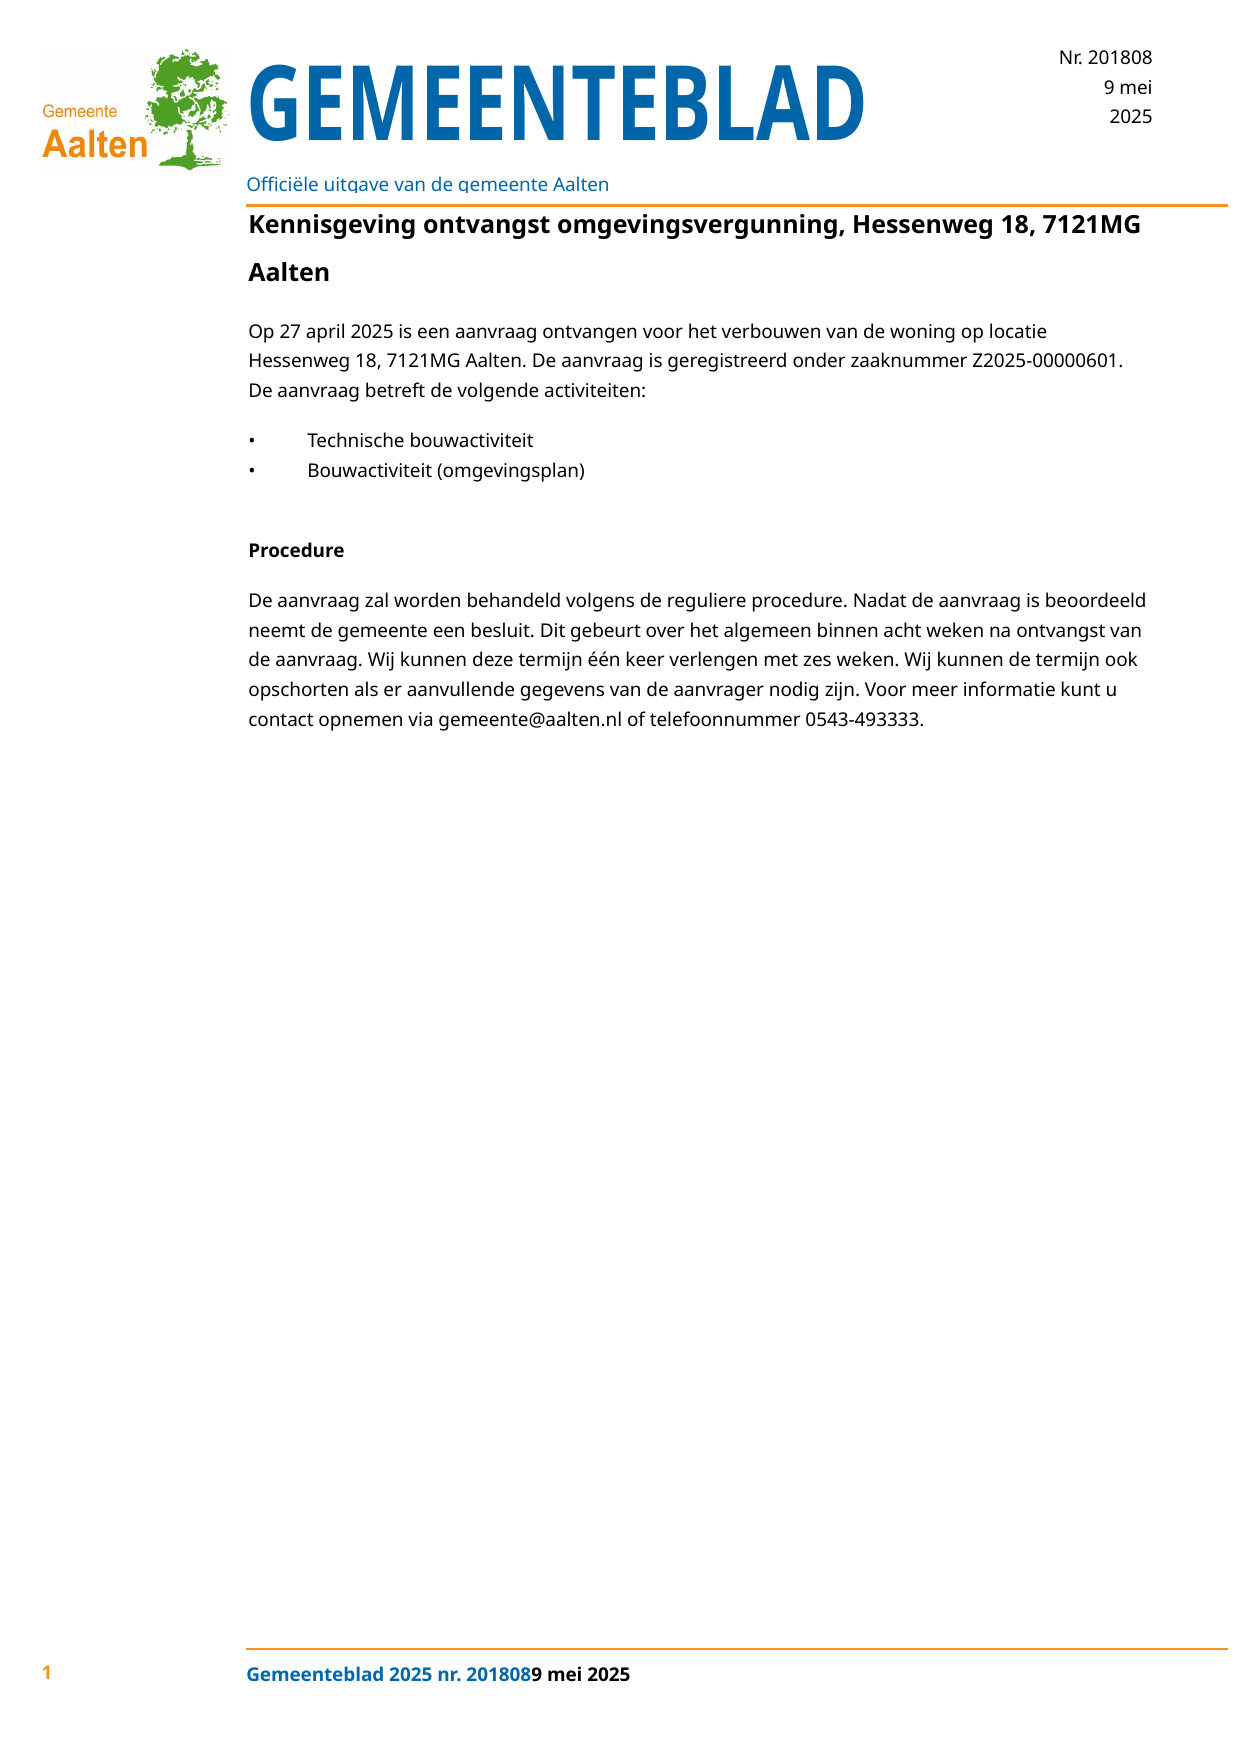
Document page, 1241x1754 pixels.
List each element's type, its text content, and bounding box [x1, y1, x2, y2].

list Bouwactiviteit (omgevingsplan) [248, 457, 1152, 483]
picture [41, 47, 231, 172]
text Kennisgeving ontvangst omgevingsvergunning, Hessenweg 18, 7121MG Aalten [248, 207, 1152, 288]
text De aanvraag zal worden behandeld volgens de reguliere procedure. Nadat de aanvraag is beoordeeld neemt de gemeente een besluit. Dit gebeurt over het algemeen binnen acht weken na ontvangst van de aanvraag. Wij kunnen deze termijn één keer verlengen met zes weken. Wij kunnen de termijn ook opschorten als er aanvullende gegevens van de aanvrager nodig zijn. Voor meer informatie kunt u contact opnemen via gemeente@aalten.nl of telefoonnummer 0543-493333. [248, 587, 1152, 732]
list Technische bouwactiviteit [248, 427, 1152, 453]
text Op 27 april 2025 is een aanvraag ontvangen voor het verbouwen van de woning op locatie Hessenweg 18, 7121MG Aalten. De aanvraag is geregistreerd onder zaaknummer Z2025-00000601. De aanvraag betreft de volgende activiteiten: [248, 318, 1152, 403]
text Procedure [248, 537, 1152, 563]
